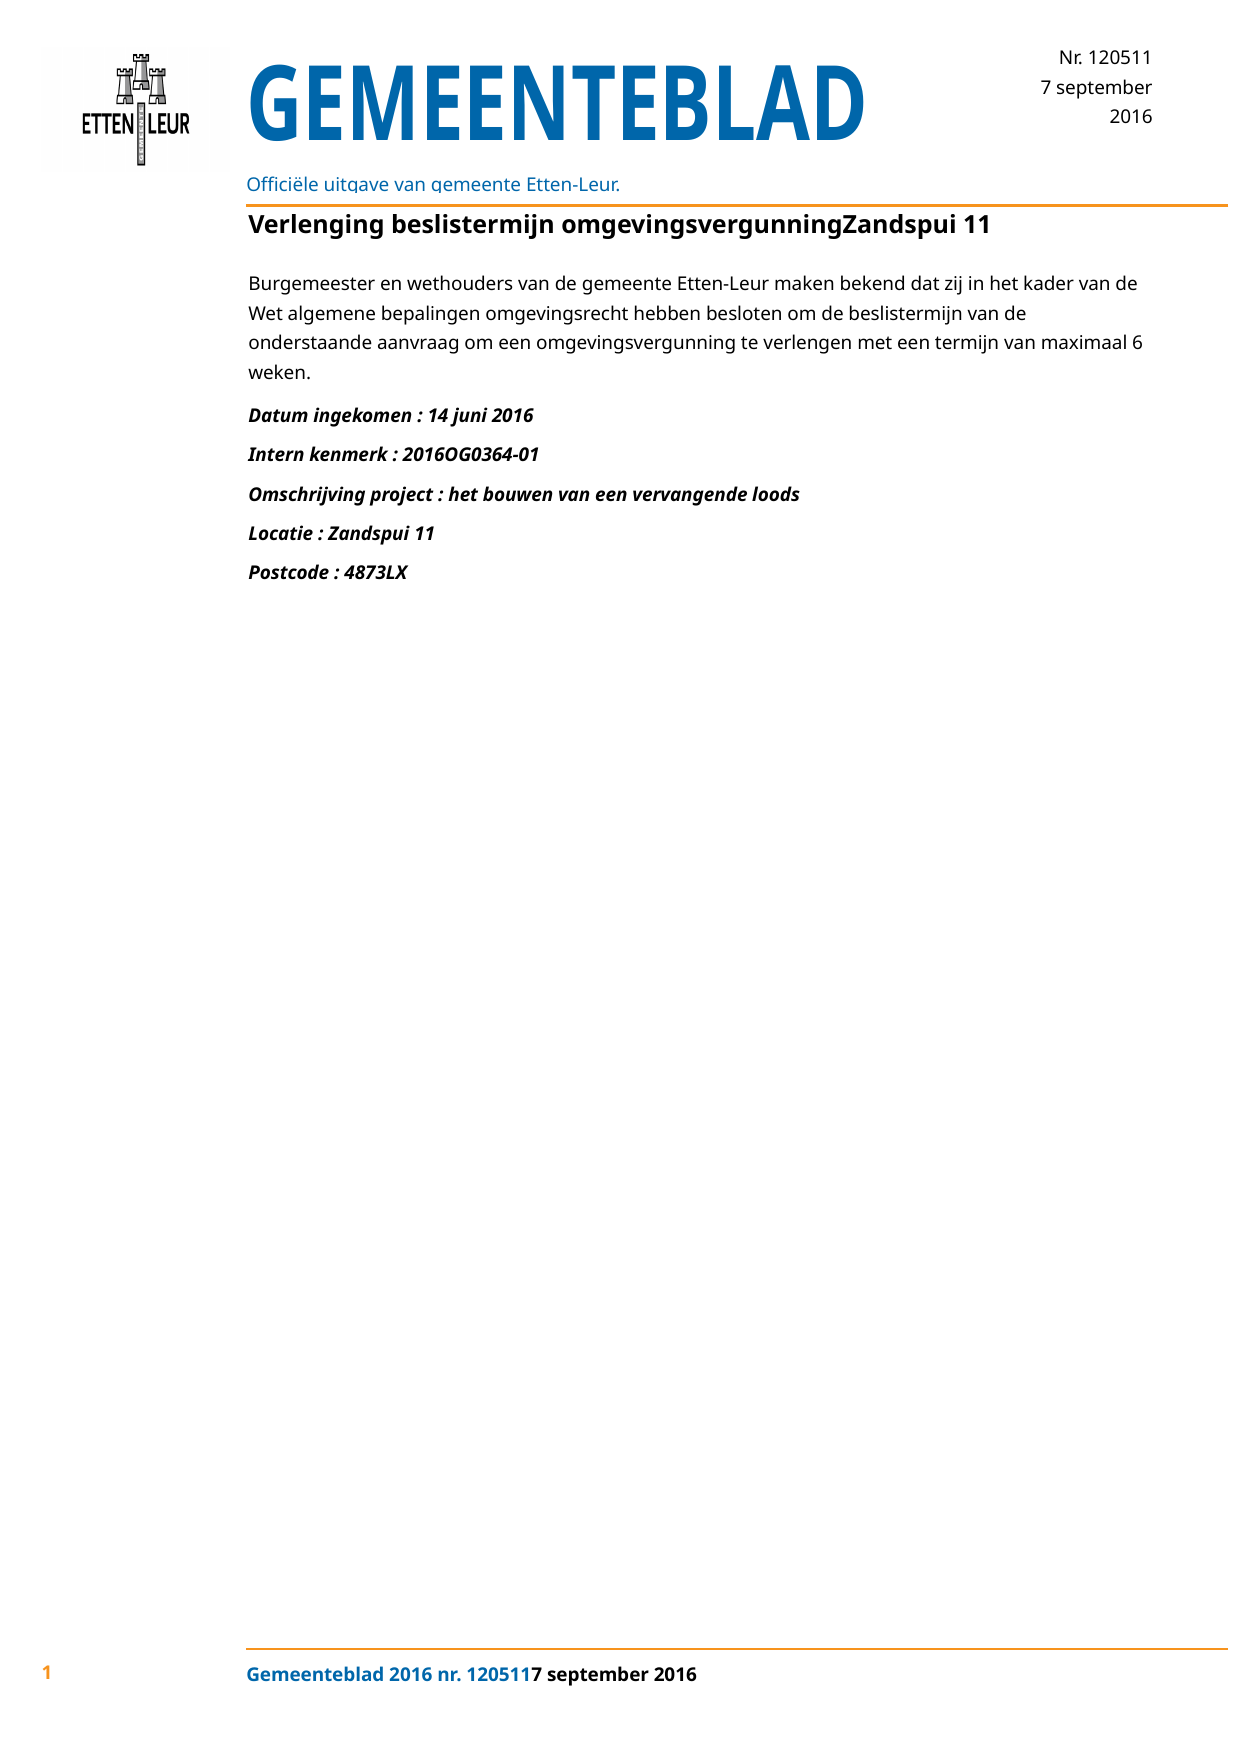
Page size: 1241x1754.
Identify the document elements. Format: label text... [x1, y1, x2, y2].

text Locatie : Zandspui 11 [248, 520, 1152, 546]
text Postcode : 4873LX [248, 559, 1152, 585]
text Verlenging beslistermijn omgevingsvergunningZandspui 11 [248, 207, 1152, 241]
text Intern kenmerk : 2016OG0364-01 [248, 441, 1152, 467]
text Burgemeester en wethouders van de gemeente Etten-Leur maken bekend dat zij in het kader van de Wet algemene bepalingen omgevingsrecht hebben besloten om de beslistermijn van de onderstaande aanvraag om een omgevingsvergunning te verlengen met een termijn van maximaal 6 weken. [248, 270, 1152, 385]
text Datum ingekomen : 14 juni 2016 [248, 402, 1152, 428]
text Omschrijving project : het bouwen van een vervangende loods [248, 481, 1152, 506]
picture [41, 47, 231, 172]
